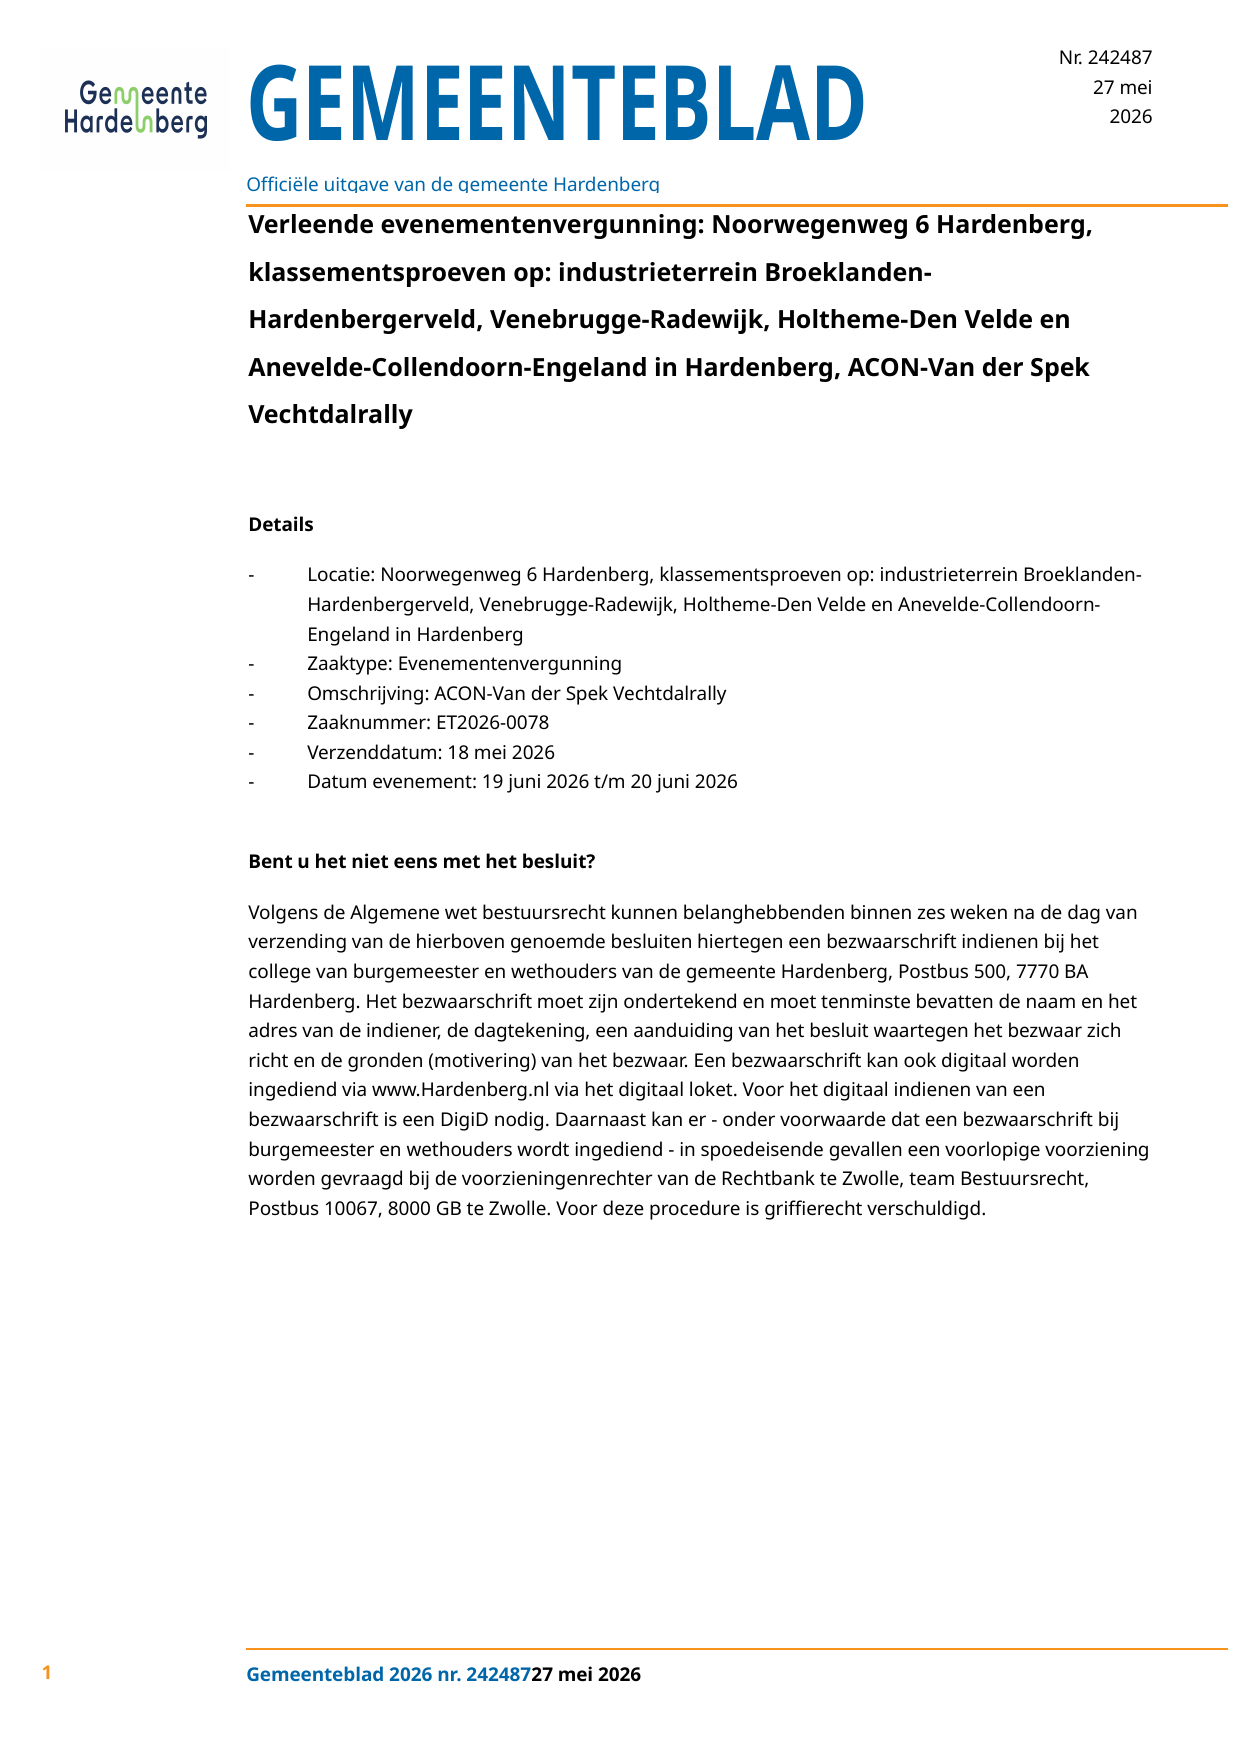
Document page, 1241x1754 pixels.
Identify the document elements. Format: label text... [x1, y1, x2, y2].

text Verleende evenementenvergunning: Noorwegenweg 6 Hardenberg, klassementsproeven op: industrieterrein Broeklanden-Hardenbergerveld, Venebrugge-Radewijk, Holtheme-Den Velde en Anevelde-Collendoorn-Engeland in Hardenberg, ACON-Van der Spek Vechtdalrally [248, 207, 1152, 431]
list Zaaktype: Evenementenvergunning [248, 650, 1152, 676]
text Bent u het niet eens met het besluit? [248, 849, 1152, 874]
text Volgens de Algemene wet bestuursrecht kunnen belanghebbenden binnen zes weken na de dag van verzending van de hierboven genoemde besluiten hiertegen een bezwaarschrift indienen bij het college van burgemeester en wethouders van de gemeente Hardenberg, Postbus 500, 7770 BA Hardenberg. Het bezwaarschrift moet zijn ondertekend en moet tenminste bevatten de naam en het adres van de indiener, de dagtekening, een aanduiding van het besluit waartegen het bezwaar zich richt en de gronden (motivering) van het bezwaar. Een bezwaarschrift kan ook digitaal worden ingediend via www.Hardenberg.nl via het digitaal loket. Voor het digitaal indienen van een bezwaarschrift is een DigiD nodig. Daarnaast kan er - onder voorwaarde dat een bezwaarschrift bij burgemeester en wethouders wordt ingediend - in spoedeisende gevallen een voorlopige voorziening worden gevraagd bij de voorzieningenrechter van de Rechtbank te Zwolle, team Bestuursrecht, Postbus 10067, 8000 GB te Zwolle. Voor deze procedure is griffierecht verschuldigd. [248, 899, 1152, 1221]
list Locatie: Noorwegenweg 6 Hardenberg, klassementsproeven op: industrieterrein Broeklanden-Hardenbergerveld, Venebrugge-Radewijk, Holtheme-Den Velde en Anevelde-Collendoorn-Engeland in Hardenberg [248, 562, 1152, 646]
picture [41, 47, 231, 172]
text Details [248, 511, 1152, 537]
list Omschrijving: ACON-Van der Spek Vechtdalrally [248, 680, 1152, 706]
list Verzenddatum: 18 mei 2026 [248, 739, 1152, 765]
list Zaaknummer: ET2026-0078 [248, 709, 1152, 735]
list Datum evenement: 19 juni 2026 t/m 20 juni 2026 [248, 769, 1152, 794]
